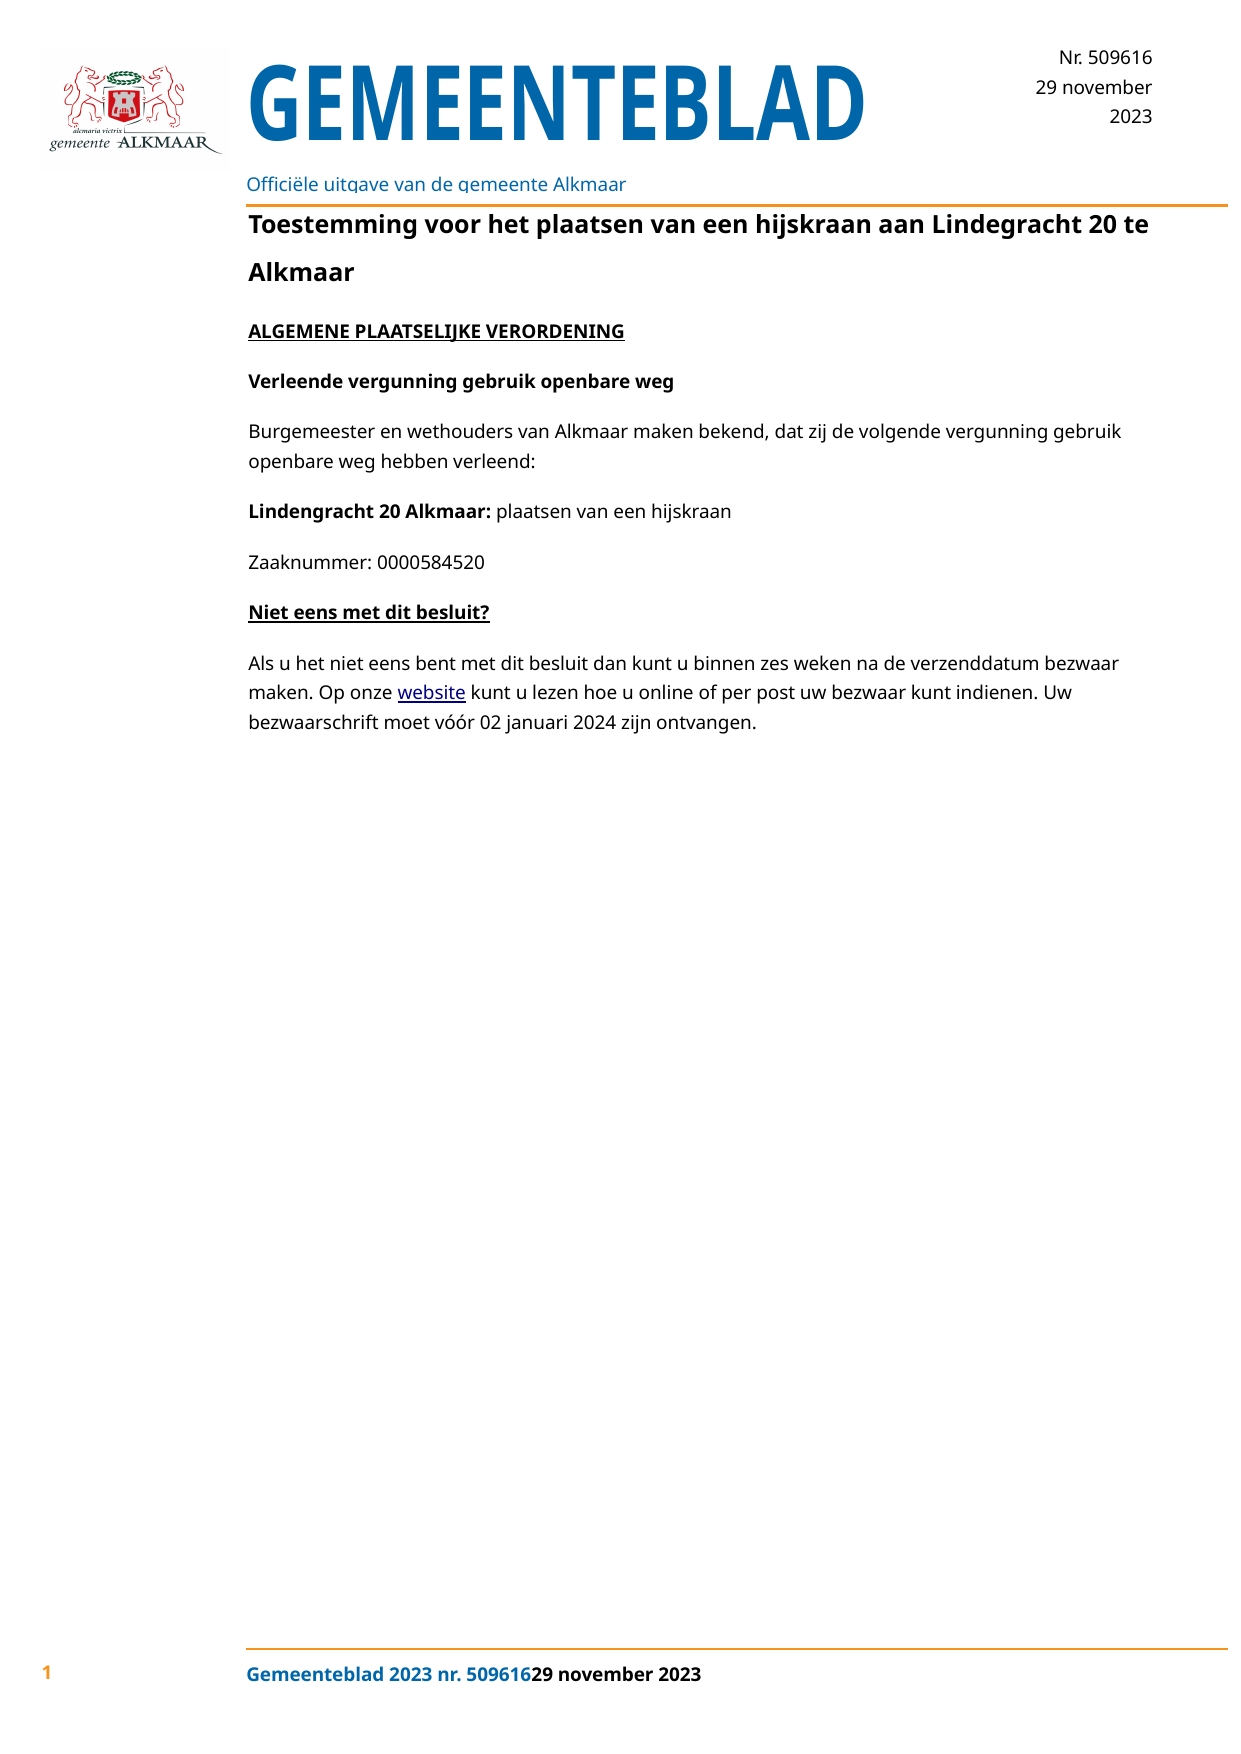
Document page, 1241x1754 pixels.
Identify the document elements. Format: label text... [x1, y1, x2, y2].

text Als u het niet eens bent met dit besluit dan kunt u binnen zes weken na de verzenddatum bezwaar maken. Op onze website kunt u lezen hoe u online of per post uw bezwaar kunt indienen. Uw bezwaarschrift moet vóór 02 januari 2024 zijn ontvangen. [248, 650, 1152, 735]
text Burgemeester en wethouders van Alkmaar maken bekend, dat zij de volgende vergunning gebruik openbare weg hebben verleend: [248, 419, 1152, 474]
text Zaaknummer: 0000584520 [248, 549, 1152, 575]
text Lindengracht 20 Alkmaar: plaatsen van een hijskraan [248, 499, 1152, 524]
text ALGEMENE PLAATSELIJKE VERORDENING [248, 318, 1152, 344]
picture [41, 47, 231, 172]
text Niet eens met dit besluit? [248, 599, 1152, 625]
text Toestemming voor het plaatsen van een hijskraan aan Lindegracht 20 te Alkmaar [248, 207, 1152, 288]
text Verleende vergunning gebruik openbare weg [248, 368, 1152, 394]
